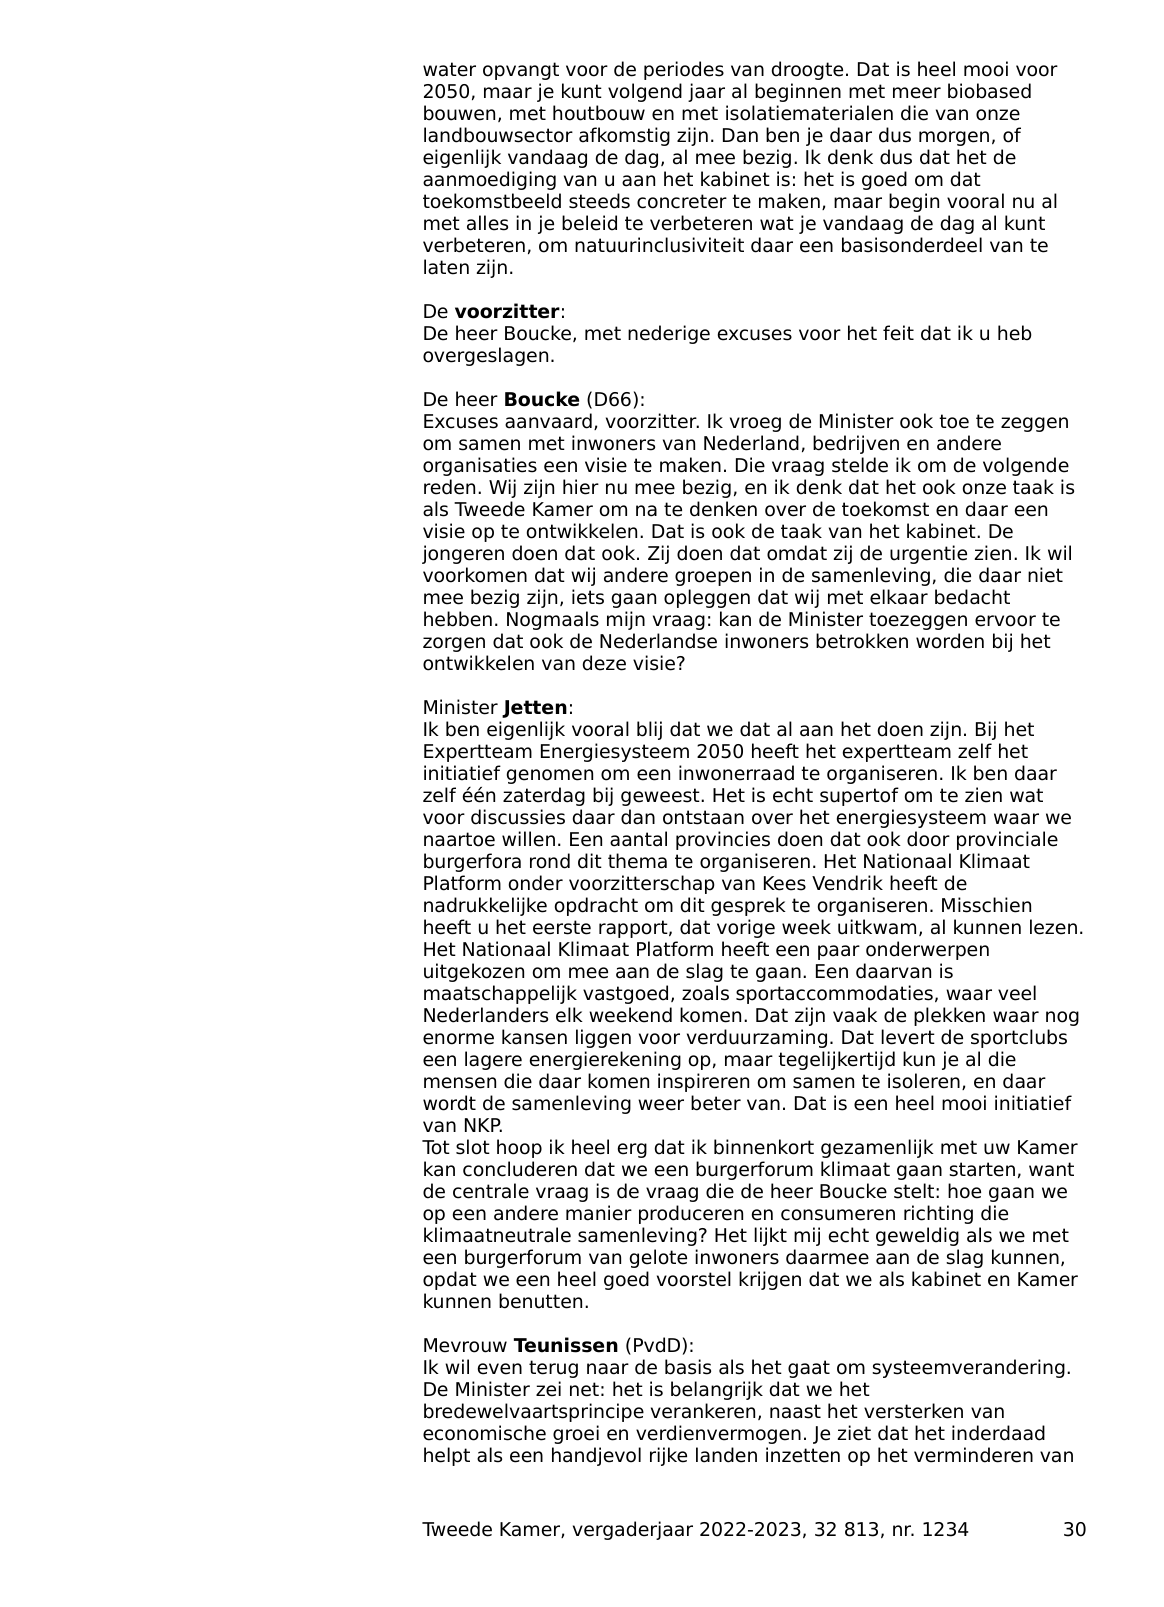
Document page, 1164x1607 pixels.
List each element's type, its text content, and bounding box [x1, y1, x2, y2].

text Tot slot hoop ik heel erg dat ik binnenkort gezamenlijk met uw Kamer kan concluderen dat we een burgerforum klimaat gaan starten, want de centrale vraag is de vraag die de heer Boucke stelt: hoe gaan we op een andere manier produceren en consumeren richting die klimaatneutrale samenleving? Het lijkt mij echt geweldig als we met een burgerforum van gelote inwoners daarmee aan de slag kunnen, opdat we een heel goed voorstel krijgen dat we als kabinet en Kamer kunnen benutten. [422, 1137, 1087, 1312]
text Minister Jetten: [422, 697, 1087, 719]
text De heer Boucke (D66): [422, 389, 1087, 411]
text Ik ben eigenlijk vooral blij dat we dat al aan het doen zijn. Bij het Expertteam Energiesysteem 2050 heeft het expertteam zelf het initiatief genomen om een inwonerraad te organiseren. Ik ben daar zelf één zaterdag bij geweest. Het is echt supertof om te zien wat voor discussies daar dan ontstaan over het energiesysteem waar we naartoe willen. Een aantal provincies doen dat ook door provinciale burgerfora rond dit thema te organiseren. Het Nationaal Klimaat Platform onder voorzitterschap van Kees Vendrik heeft de nadrukkelijke opdracht om dit gesprek te organiseren. Misschien heeft u het eerste rapport, dat vorige week uitkwam, al kunnen lezen. Het Nationaal Klimaat Platform heeft een paar onderwerpen uitgekozen om mee aan de slag te gaan. Een daarvan is maatschappelijk vastgoed, zoals sportaccommodaties, waar veel Nederlanders elk weekend komen. Dat zijn vaak de plekken waar nog enorme kansen liggen voor verduurzaming. Dat levert de sportclubs een lagere energierekening op, maar tegelijkertijd kun je al die mensen die daar komen inspireren om samen te isoleren, en daar wordt de samenleving weer beter van. Dat is een heel mooi initiatief van NKP. [422, 719, 1087, 1137]
text Excuses aanvaard, voorzitter. Ik vroeg de Minister ook toe te zeggen om samen met inwoners van Nederland, bedrijven en andere organisaties een visie te maken. Die vraag stelde ik om de volgende reden. Wij zijn hier nu mee bezig, en ik denk dat het ook onze taak is als Tweede Kamer om na te denken over de toekomst en daar een visie op te ontwikkelen. Dat is ook de taak van het kabinet. De jongeren doen dat ook. Zij doen dat omdat zij de urgentie zien. Ik wil voorkomen dat wij andere groepen in de samenleving, die daar niet mee bezig zijn, iets gaan opleggen dat wij met elkaar bedacht hebben. Nogmaals mijn vraag: kan de Minister toezeggen ervoor te zorgen dat ook de Nederlandse inwoners betrokken worden bij het ontwikkelen van deze visie? [422, 411, 1087, 675]
text Ik wil even terug naar de basis als het gaat om systeemverandering. De Minister zei net: het is belangrijk dat we het bredewelvaartsprincipe verankeren, naast het versterken van economische groei en verdienvermogen. Je ziet dat het inderdaad helpt als een handjevol rijke landen inzetten op het verminderen van [422, 1357, 1087, 1467]
text De voorzitter: [422, 301, 1087, 323]
text water opvangt voor de periodes van droogte. Dat is heel mooi voor 2050, maar je kunt volgend jaar al beginnen met meer biobased bouwen, met houtbouw en met isolatiematerialen die van onze landbouwsector afkomstig zijn. Dan ben je daar dus morgen, of eigenlijk vandaag de dag, al mee bezig. Ik denk dus dat het de aanmoediging van u aan het kabinet is: het is goed om dat toekomstbeeld steeds concreter te maken, maar begin vooral nu al met alles in je beleid te verbeteren wat je vandaag de dag al kunt verbeteren, om natuurinclusiviteit daar een basisonderdeel van te laten zijn. [422, 59, 1087, 279]
text Mevrouw Teunissen (PvdD): [422, 1335, 1087, 1357]
text De heer Boucke, met nederige excuses voor het feit dat ik u heb overgeslagen. [422, 323, 1087, 367]
